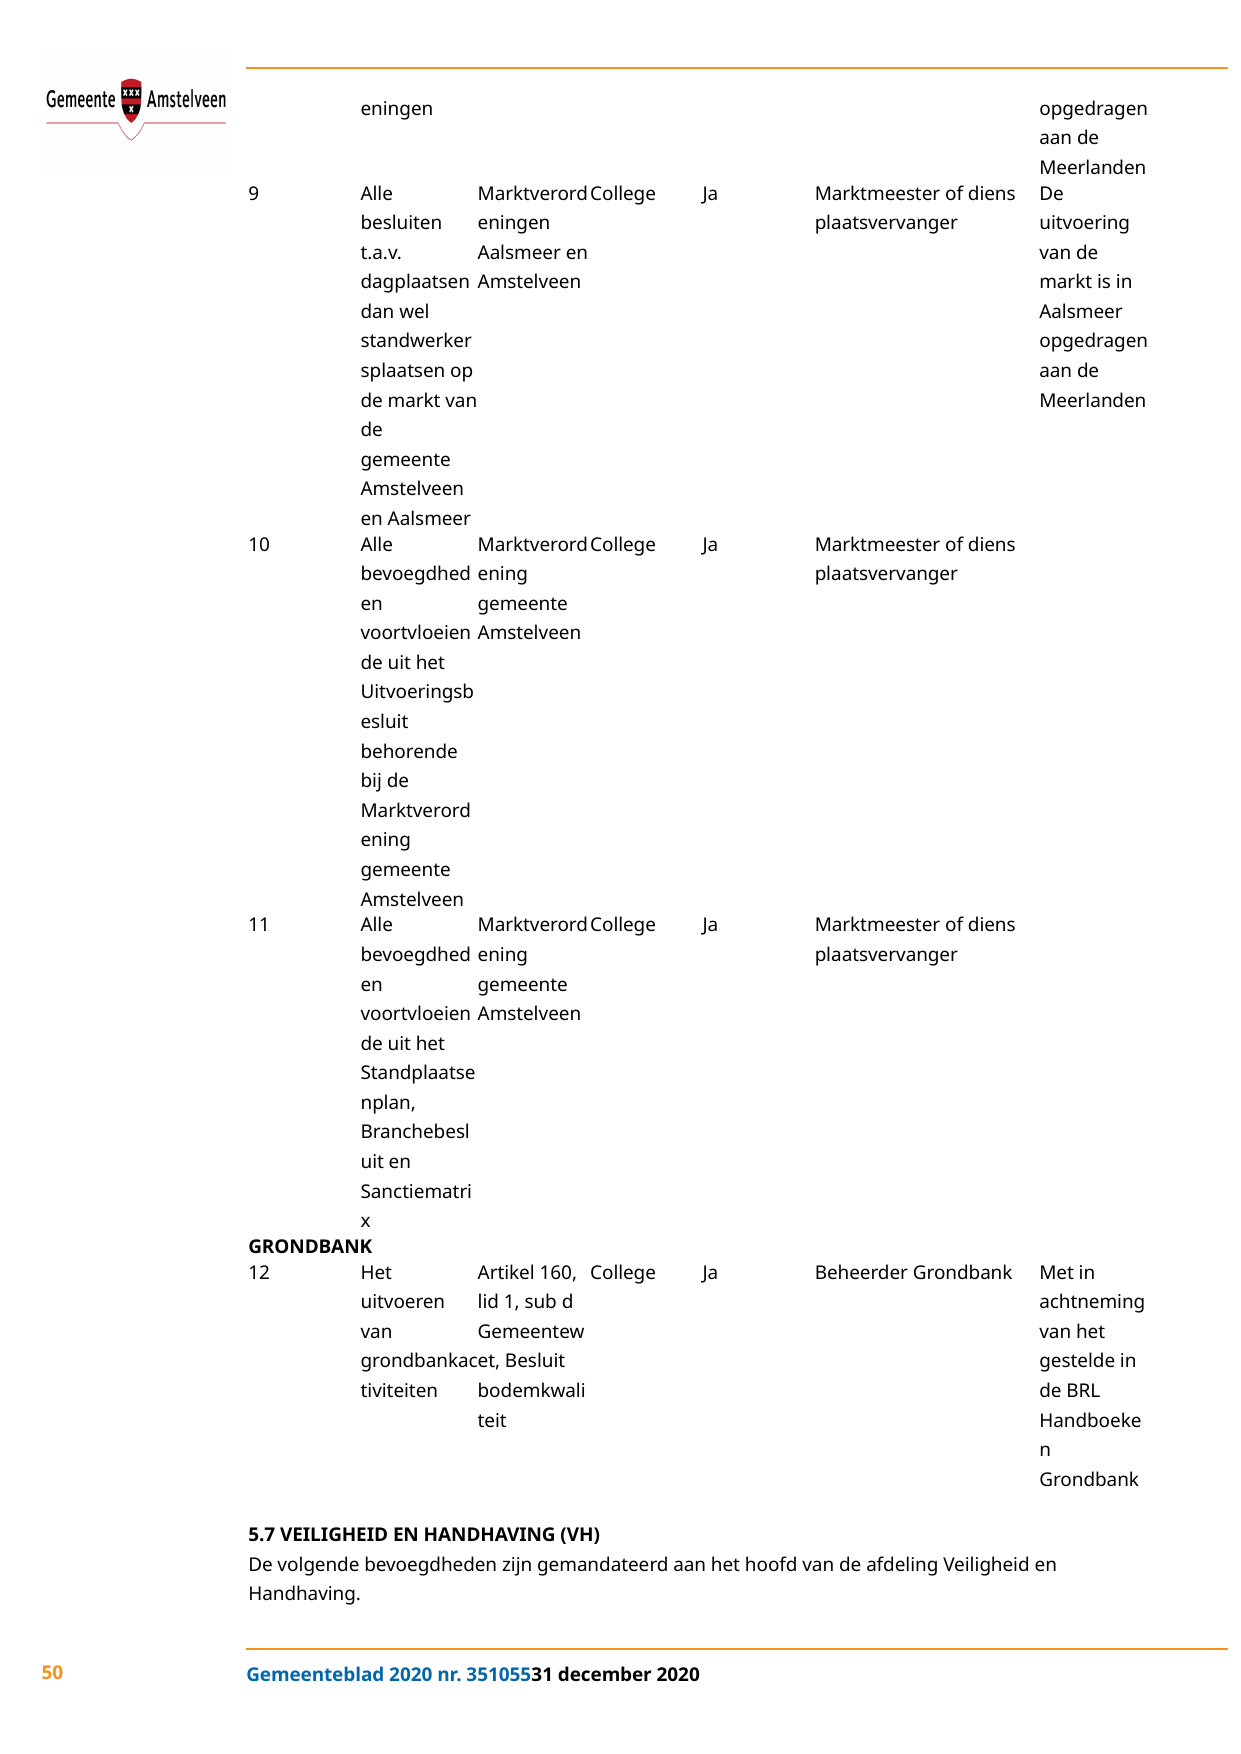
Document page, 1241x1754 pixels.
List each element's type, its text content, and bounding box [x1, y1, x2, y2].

table_cell Marktverordening gemeente Amstelveen [478, 912, 590, 1233]
table_cell Alle bevoegdheden voortvloeiende uit het Uitvoeringsbesluit behorende bij de Marktverordening gemeente Amstelveen [360, 531, 477, 912]
table_cell Ja [702, 1259, 814, 1492]
table_cell [815, 95, 1039, 180]
table_cell 10 [248, 531, 360, 912]
table_cell Ja [702, 912, 814, 1233]
table_cell Alle besluiten t.a.v. dagplaatsen dan wel standwerkersplaatsen op de markt van de gemeente Amstelveen en Aalsmeer [360, 180, 477, 531]
table_cell Marktmeester of diens plaatsvervanger [815, 912, 1039, 1233]
table_cell [248, 95, 360, 180]
table_cell 5.7 VEILIGHEID EN HANDHAVING (VH) De volgende bevoegdheden zijn gemandateerd aan het hoofd van de afdeling Veiligheid en Handhaving. [248, 1492, 1152, 1606]
table_cell opgedragen aan de Meerlanden [1039, 95, 1152, 180]
table_cell 9 [248, 180, 360, 531]
table_cell College [590, 531, 702, 912]
table_cell Beheerder Grondbank [815, 1259, 1039, 1492]
table_cell Alle bevoegdheden voortvloeiende uit het Standplaatsenplan, Branchebesluit en Sanctiematrix [360, 912, 477, 1233]
table_cell Marktmeester of diens plaatsvervanger [815, 180, 1039, 531]
table_cell Ja [702, 180, 814, 531]
table_cell College [590, 912, 702, 1233]
table_cell [1039, 531, 1152, 912]
table_cell Artikel 160, lid 1, sub d Gemeentewet, Besluit bodemkwaliteit [478, 1259, 590, 1492]
table_cell Marktverordening gemeente Amstelveen [478, 531, 590, 912]
table_cell eningen [360, 95, 477, 180]
table_cell 12 [248, 1259, 360, 1492]
table_cell [1039, 912, 1152, 1233]
table_cell Ja [702, 531, 814, 912]
table_cell Het uitvoeren van grondbankactiviteiten [360, 1259, 477, 1492]
picture [41, 47, 231, 172]
table_cell Marktverordeningen Aalsmeer en Amstelveen [478, 180, 590, 531]
table_cell De uitvoering van de markt is in Aalsmeer opgedragen aan de Meerlanden [1039, 180, 1152, 531]
table_cell [702, 95, 814, 180]
table_cell College [590, 1259, 702, 1492]
table_cell College [590, 180, 702, 531]
table_cell 11 [248, 912, 360, 1233]
table_cell [478, 95, 590, 180]
table_cell Marktmeester of diens plaatsvervanger [815, 531, 1039, 912]
table_cell Met in achtneming van het gestelde in de BRL Handboeken Grondbank [1039, 1259, 1152, 1492]
table_cell [590, 95, 702, 180]
table_cell GRONDBANK [248, 1233, 1152, 1259]
